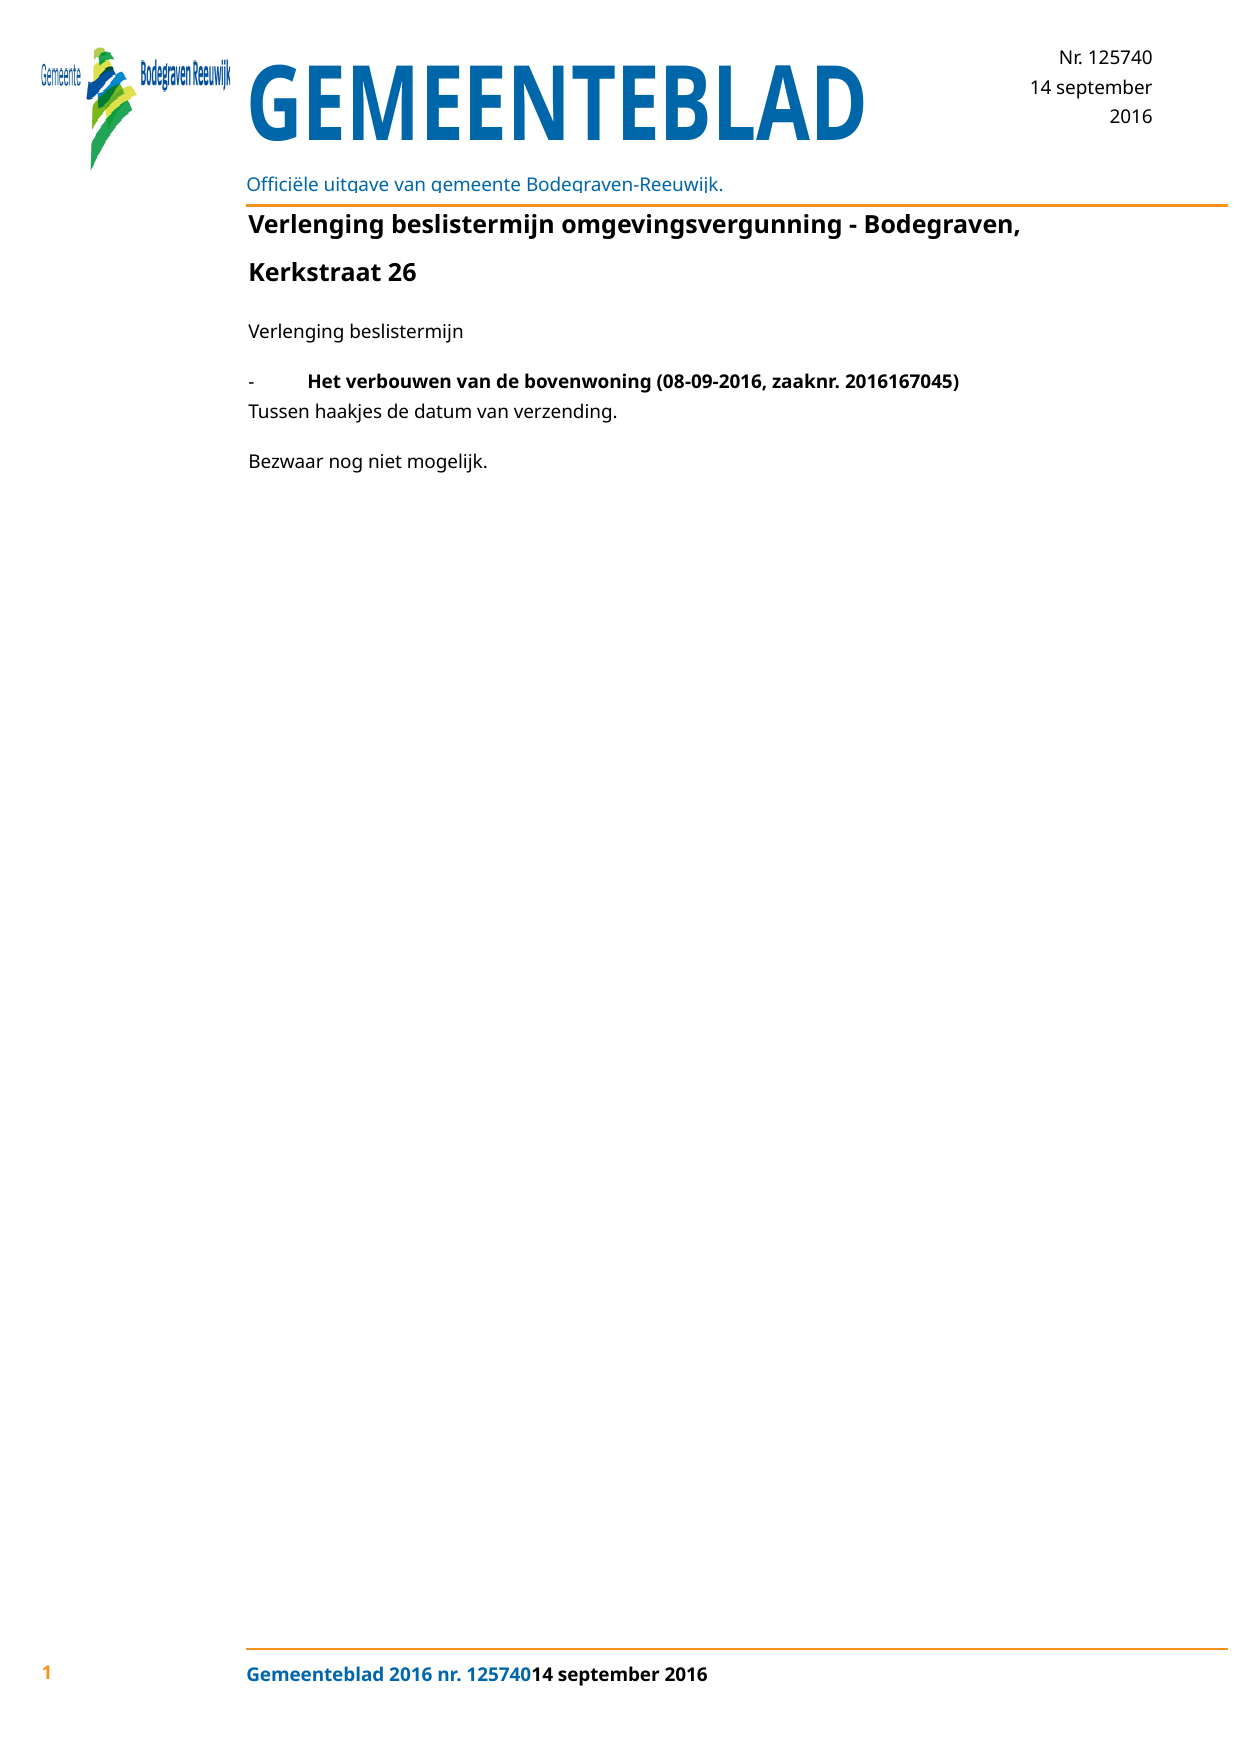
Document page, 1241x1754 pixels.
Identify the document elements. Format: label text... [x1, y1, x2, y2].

list Het verbouwen van de bovenwoning (08‑09‑2016, zaaknr. 2016167045) [248, 368, 1152, 394]
text Verlenging beslistermijn omgevingsvergunning - Bodegraven, Kerkstraat 26 [248, 207, 1152, 288]
picture [41, 47, 231, 172]
text Bezwaar nog niet mogelijk. [248, 448, 1152, 474]
text Verlenging beslistermijn [248, 318, 1152, 344]
text Tussen haakjes de datum van verzending. [248, 398, 1152, 424]
